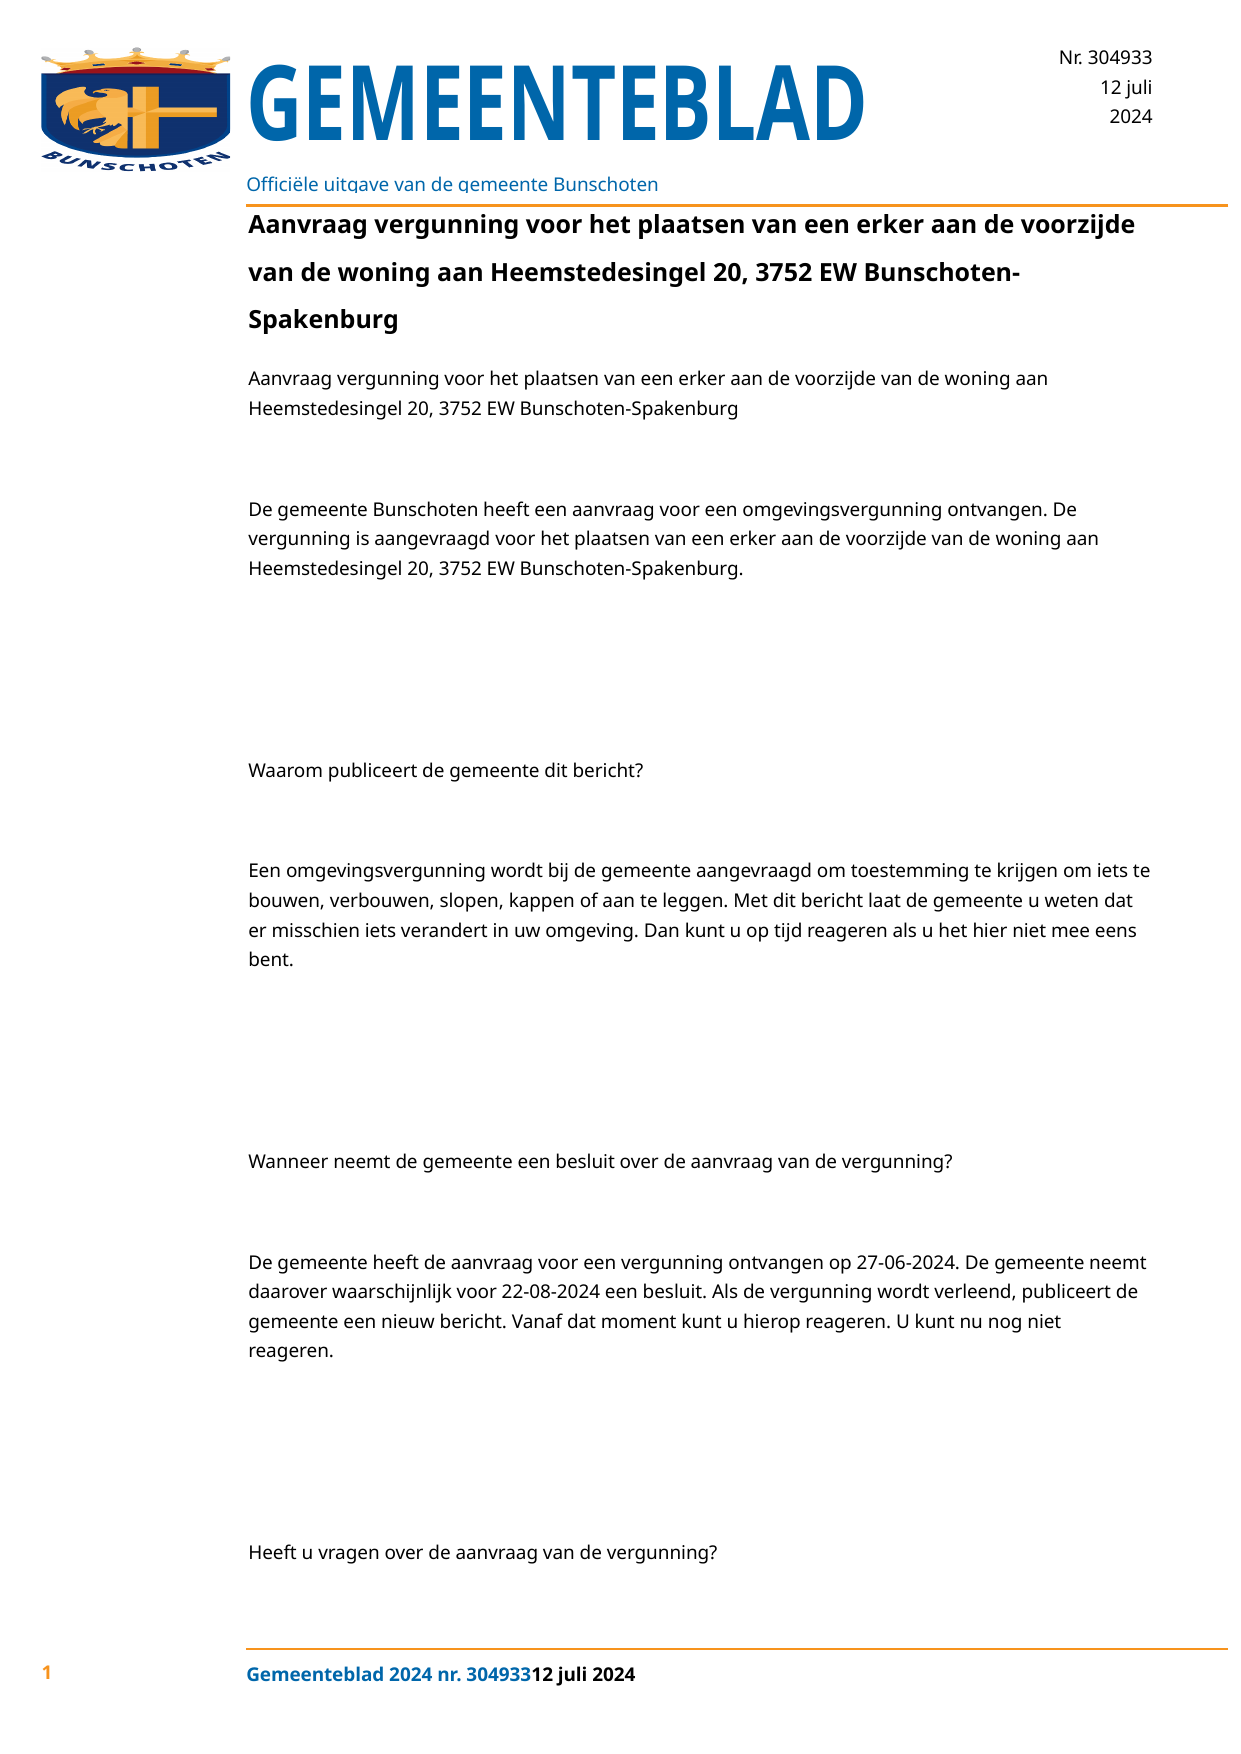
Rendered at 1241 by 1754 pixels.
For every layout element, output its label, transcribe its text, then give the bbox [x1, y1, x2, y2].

text De gemeente heeft de aanvraag voor een vergunning ontvangen op 27-06-2024. De gemeente neemt daarover waarschijnlijk voor 22-08-2024 een besluit. Als de vergunning wordt verleend, publiceert de gemeente een nieuw bericht. Vanaf dat moment kunt u hierop reageren. U kunt nu nog niet reageren. [248, 1249, 1152, 1363]
text Wanneer neemt de gemeente een besluit over de aanvraag van de vergunning? [248, 1148, 1152, 1174]
text Waarom publiceert de gemeente dit bericht? [248, 757, 1152, 782]
text Aanvraag vergunning voor het plaatsen van een erker aan de voorzijde van de woning aan Heemstedesingel 20, 3752 EW Bunschoten-Spakenburg [248, 366, 1152, 421]
text Een omgevingsvergunning wordt bij de gemeente aangevraagd om toestemming te krijgen om iets te bouwen, verbouwen, slopen, kappen of aan te leggen. Met dit bericht laat de gemeente u weten dat er misschien iets verandert in uw omgeving. Dan kunt u op tijd reageren als u het hier niet mee eens bent. [248, 858, 1152, 972]
text Heeft u vragen over de aanvraag van de vergunning? [248, 1539, 1152, 1565]
text Aanvraag vergunning voor het plaatsen van een erker aan de voorzijde van de woning aan Heemstedesingel 20, 3752 EW Bunschoten-Spakenburg [248, 207, 1152, 336]
picture [41, 47, 231, 172]
text De gemeente Bunschoten heeft een aanvraag voor een omgevingsvergunning ontvangen. De vergunning is aangevraagd voor het plaatsen van een erker aan de voorzijde van de woning aan Heemstedesingel 20, 3752 EW Bunschoten-Spakenburg. [248, 496, 1152, 581]
